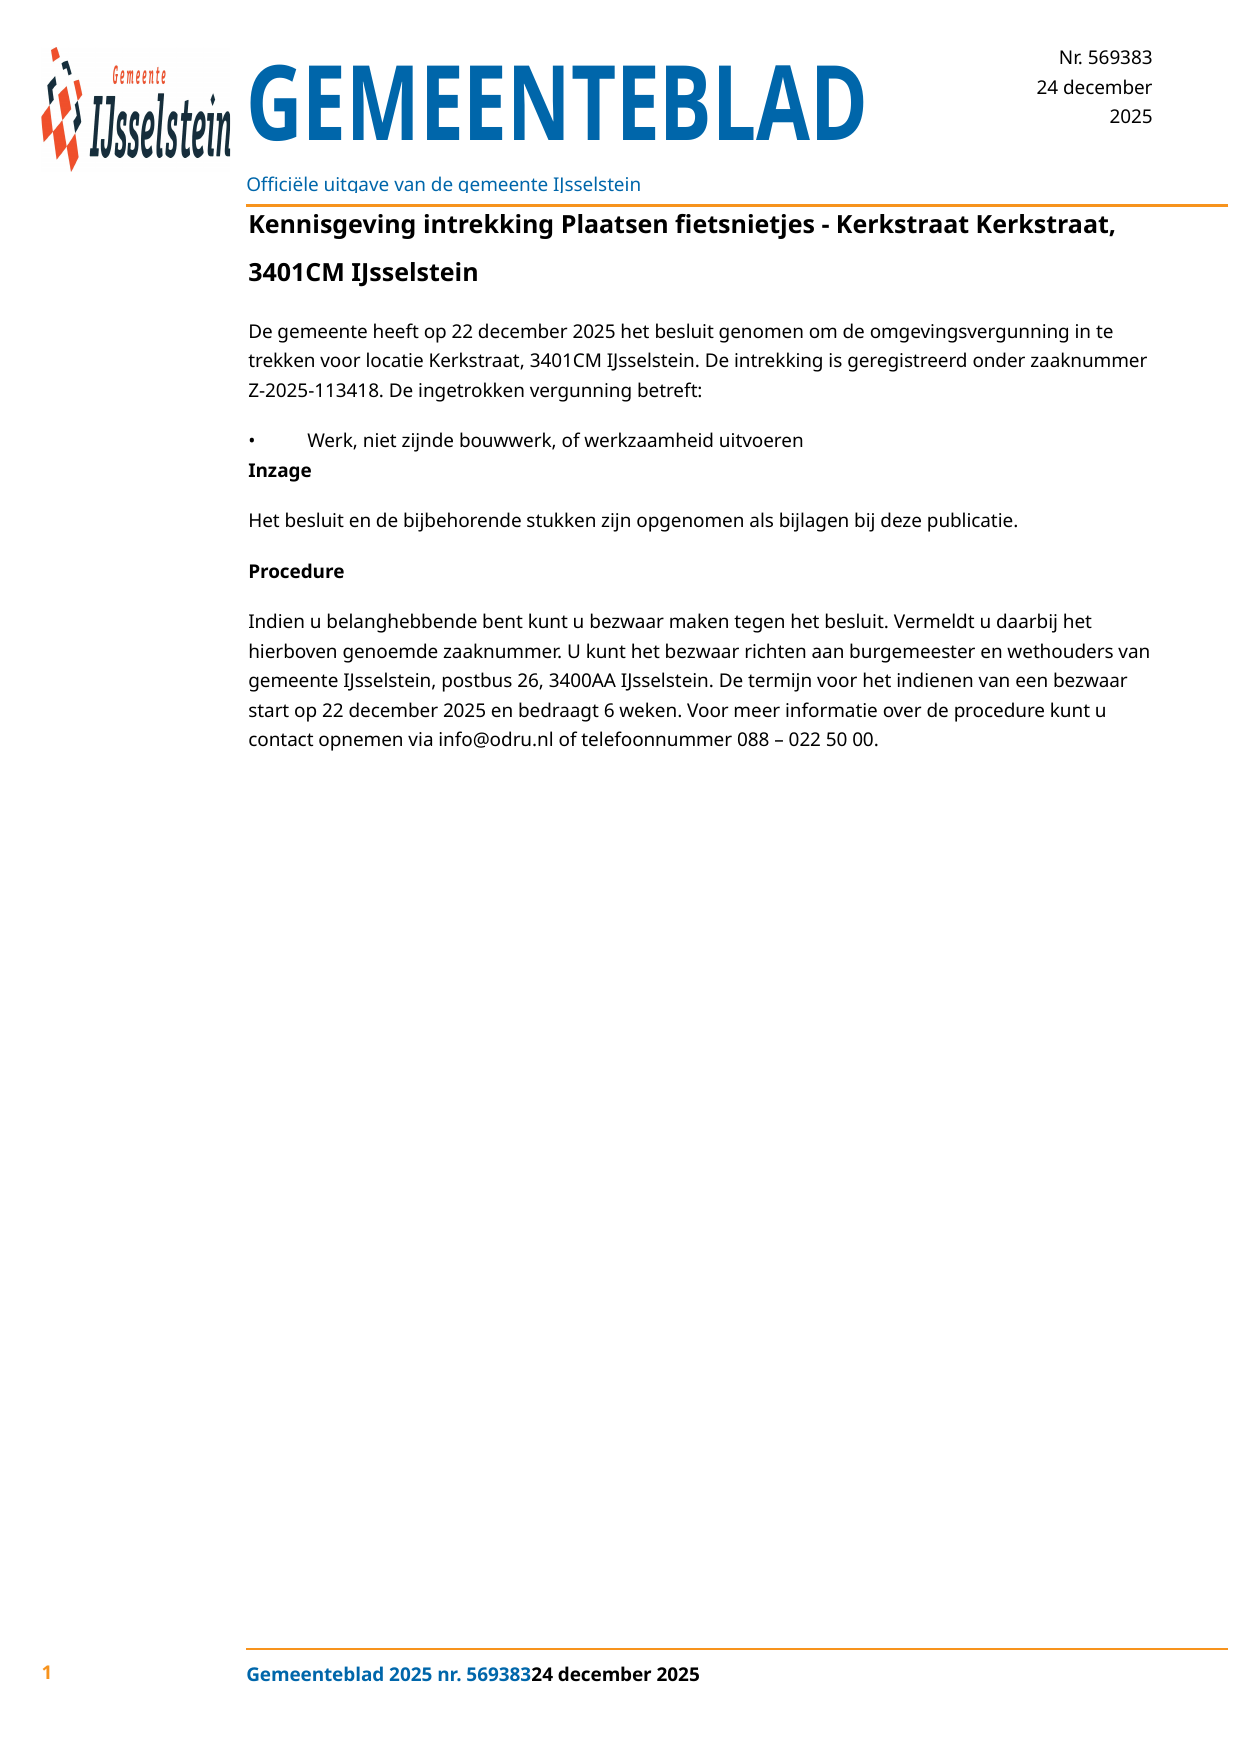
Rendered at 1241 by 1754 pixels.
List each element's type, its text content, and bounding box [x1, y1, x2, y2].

list Werk, niet zijnde bouwwerk, of werkzaamheid uitvoeren [248, 427, 1152, 453]
text Inzage [248, 457, 1152, 483]
picture [41, 47, 231, 172]
text Kennisgeving intrekking Plaatsen fietsnietjes - Kerkstraat Kerkstraat, 3401CM IJsselstein [248, 207, 1152, 288]
text De gemeente heeft op 22 december 2025 het besluit genomen om de omgevingsvergunning in te trekken voor locatie Kerkstraat, 3401CM IJsselstein. De intrekking is geregistreerd onder zaaknummer Z-2025-113418. De ingetrokken vergunning betreft: [248, 318, 1152, 403]
text Procedure [248, 558, 1152, 584]
text Het besluit en de bijbehorende stukken zijn opgenomen als bijlagen bij deze publicatie. [248, 507, 1152, 533]
text Indien u belanghebbende bent kunt u bezwaar maken tegen het besluit. Vermeldt u daarbij het hierboven genoemde zaaknummer. U kunt het bezwaar richten aan burgemeester en wethouders van gemeente IJsselstein, postbus 26, 3400AA IJsselstein. De termijn voor het indienen van een bezwaar start op 22 december 2025 en bedraagt 6 weken. Voor meer informatie over de procedure kunt u contact opnemen via info@odru.nl of telefoonnummer 088 – 022 50 00. [248, 608, 1152, 752]
